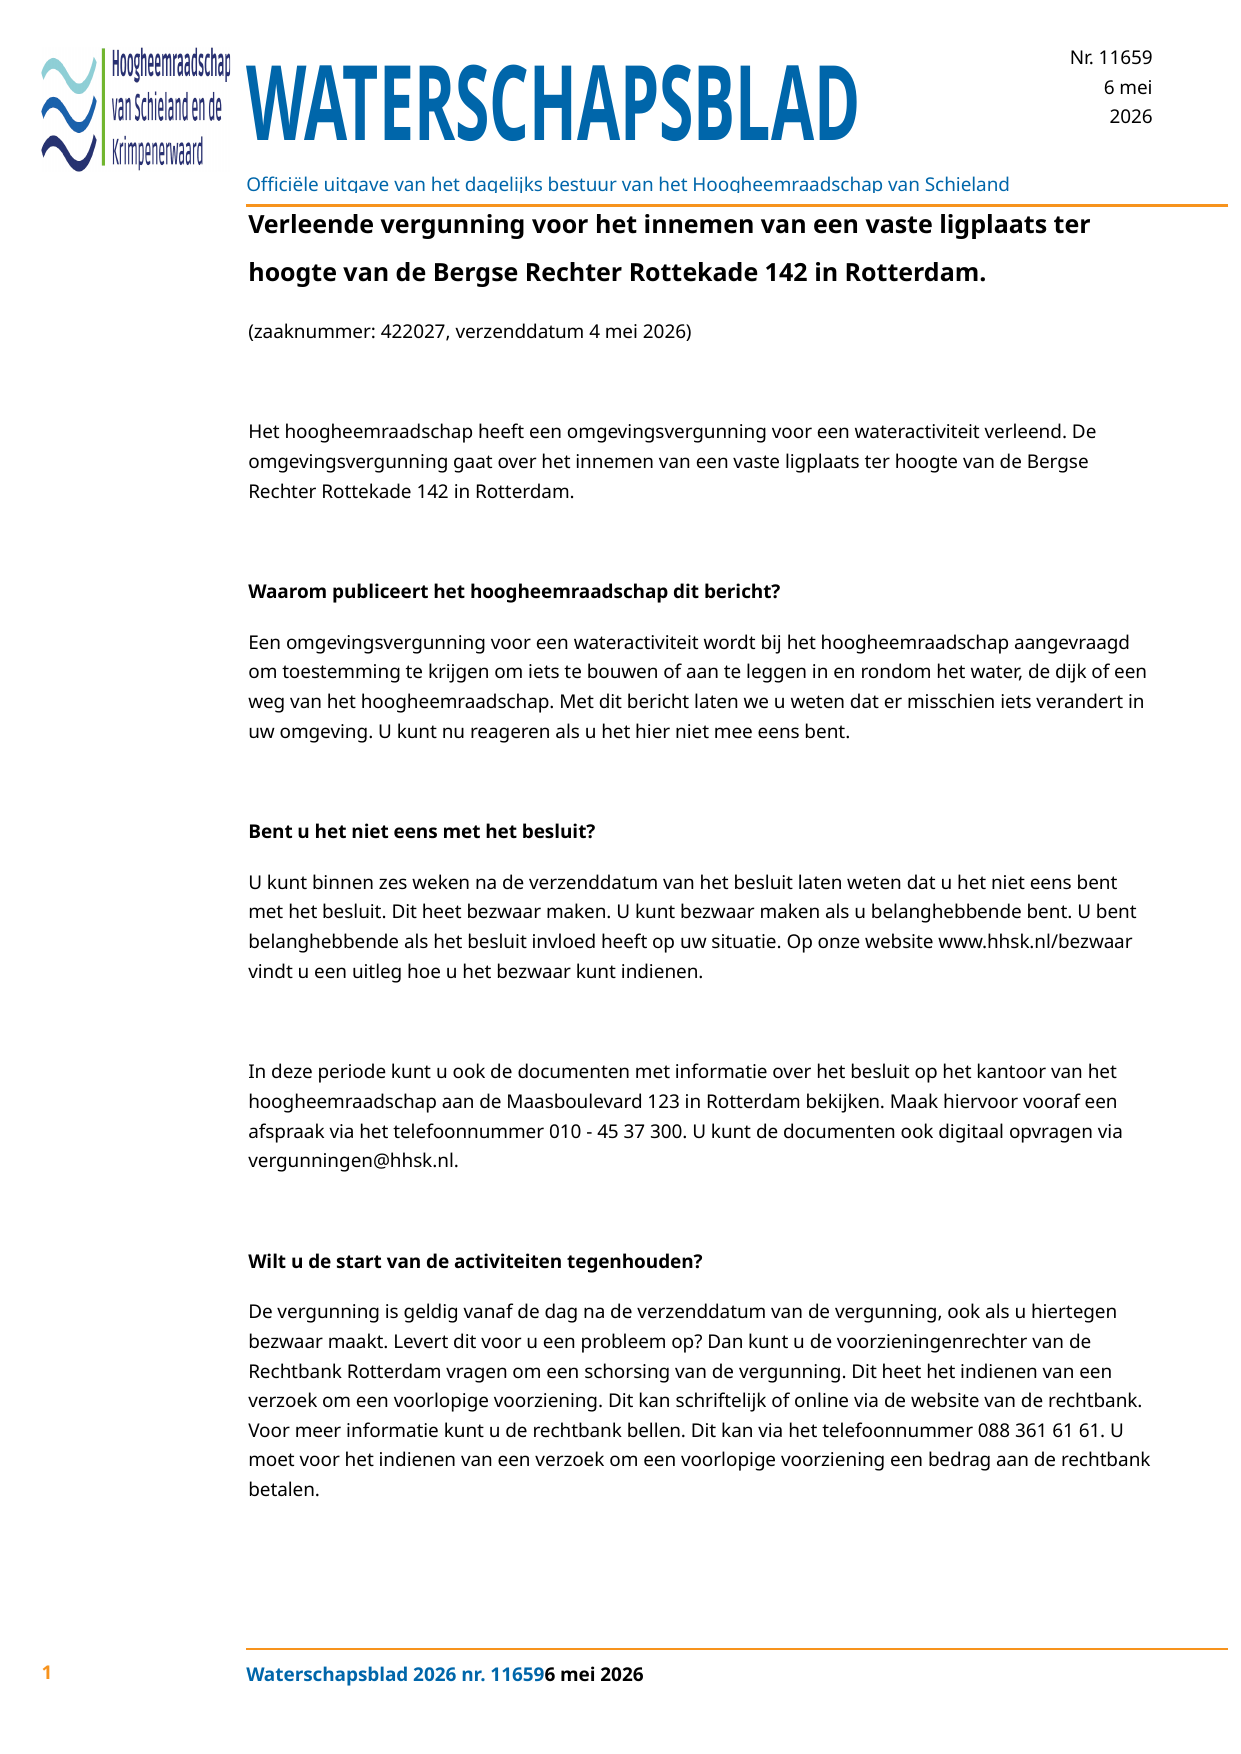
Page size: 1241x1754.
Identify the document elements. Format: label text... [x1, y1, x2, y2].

text Waarom publiceert het hoogheemraadschap dit bericht? [248, 579, 1152, 604]
text (zaaknummer: 422027, verzenddatum 4 mei 2026) [248, 318, 1152, 344]
text Bent u het niet eens met het besluit? [248, 819, 1152, 844]
text Wilt u de start van de activiteiten tegenhouden? [248, 1248, 1152, 1274]
text Een omgevingsvergunning voor een wateractiviteit wordt bij het hoogheemraadschap aangevraagd om toestemming te krijgen om iets te bouwen of aan te leggen in en rondom het water, de dijk of een weg van het hoogheemraadschap. Met dit bericht laten we u weten dat er misschien iets verandert in uw omgeving. U kunt nu reageren als u het hier niet mee eens bent. [248, 629, 1152, 744]
text U kunt binnen zes weken na de verzenddatum van het besluit laten weten dat u het niet eens bent met het besluit. Dit heet bezwaar maken. U kunt bezwaar maken als u belanghebbende bent. U bent belanghebbende als het besluit invloed heeft op uw situatie. Op onze website www.hhsk.nl/bezwaar vindt u een uitleg hoe u het bezwaar kunt indienen. [248, 869, 1152, 984]
text Verleende vergunning voor het innemen van een vaste ligplaats ter hoogte van de Bergse Rechter Rottekade 142 in Rotterdam. [248, 207, 1152, 288]
text In deze periode kunt u ook de documenten met informatie over het besluit op het kantoor van het hoogheemraadschap aan de Maasboulevard 123 in Rotterdam bekijken. Maak hiervoor vooraf een afspraak via het telefoonnummer 010 - 45 37 300. U kunt de documenten ook digitaal opvragen via vergunningen@hhsk.nl. [248, 1059, 1152, 1173]
text Het hoogheemraadschap heeft een omgevingsvergunning voor een wateractiviteit verleend. De omgevingsvergunning gaat over het innemen van een vaste ligplaats ter hoogte van de Bergse Rechter Rottekade 142 in Rotterdam. [248, 419, 1152, 504]
picture [41, 47, 231, 172]
text De vergunning is geldig vanaf de dag na de verzenddatum van de vergunning, ook als u hiertegen bezwaar maakt. Levert dit voor u een probleem op? Dan kunt u de voorzieningenrechter van de Rechtbank Rotterdam vragen om een schorsing van de vergunning. Dit heet het indienen van een verzoek om een voorlopige voorziening. Dit kan schriftelijk of online via de website van de rechtbank. Voor meer informatie kunt u de rechtbank bellen. Dit kan via het telefoonnummer 088 361 61 61. U moet voor het indienen van een verzoek om een voorlopige voorziening een bedrag aan de rechtbank betalen. [248, 1299, 1152, 1502]
